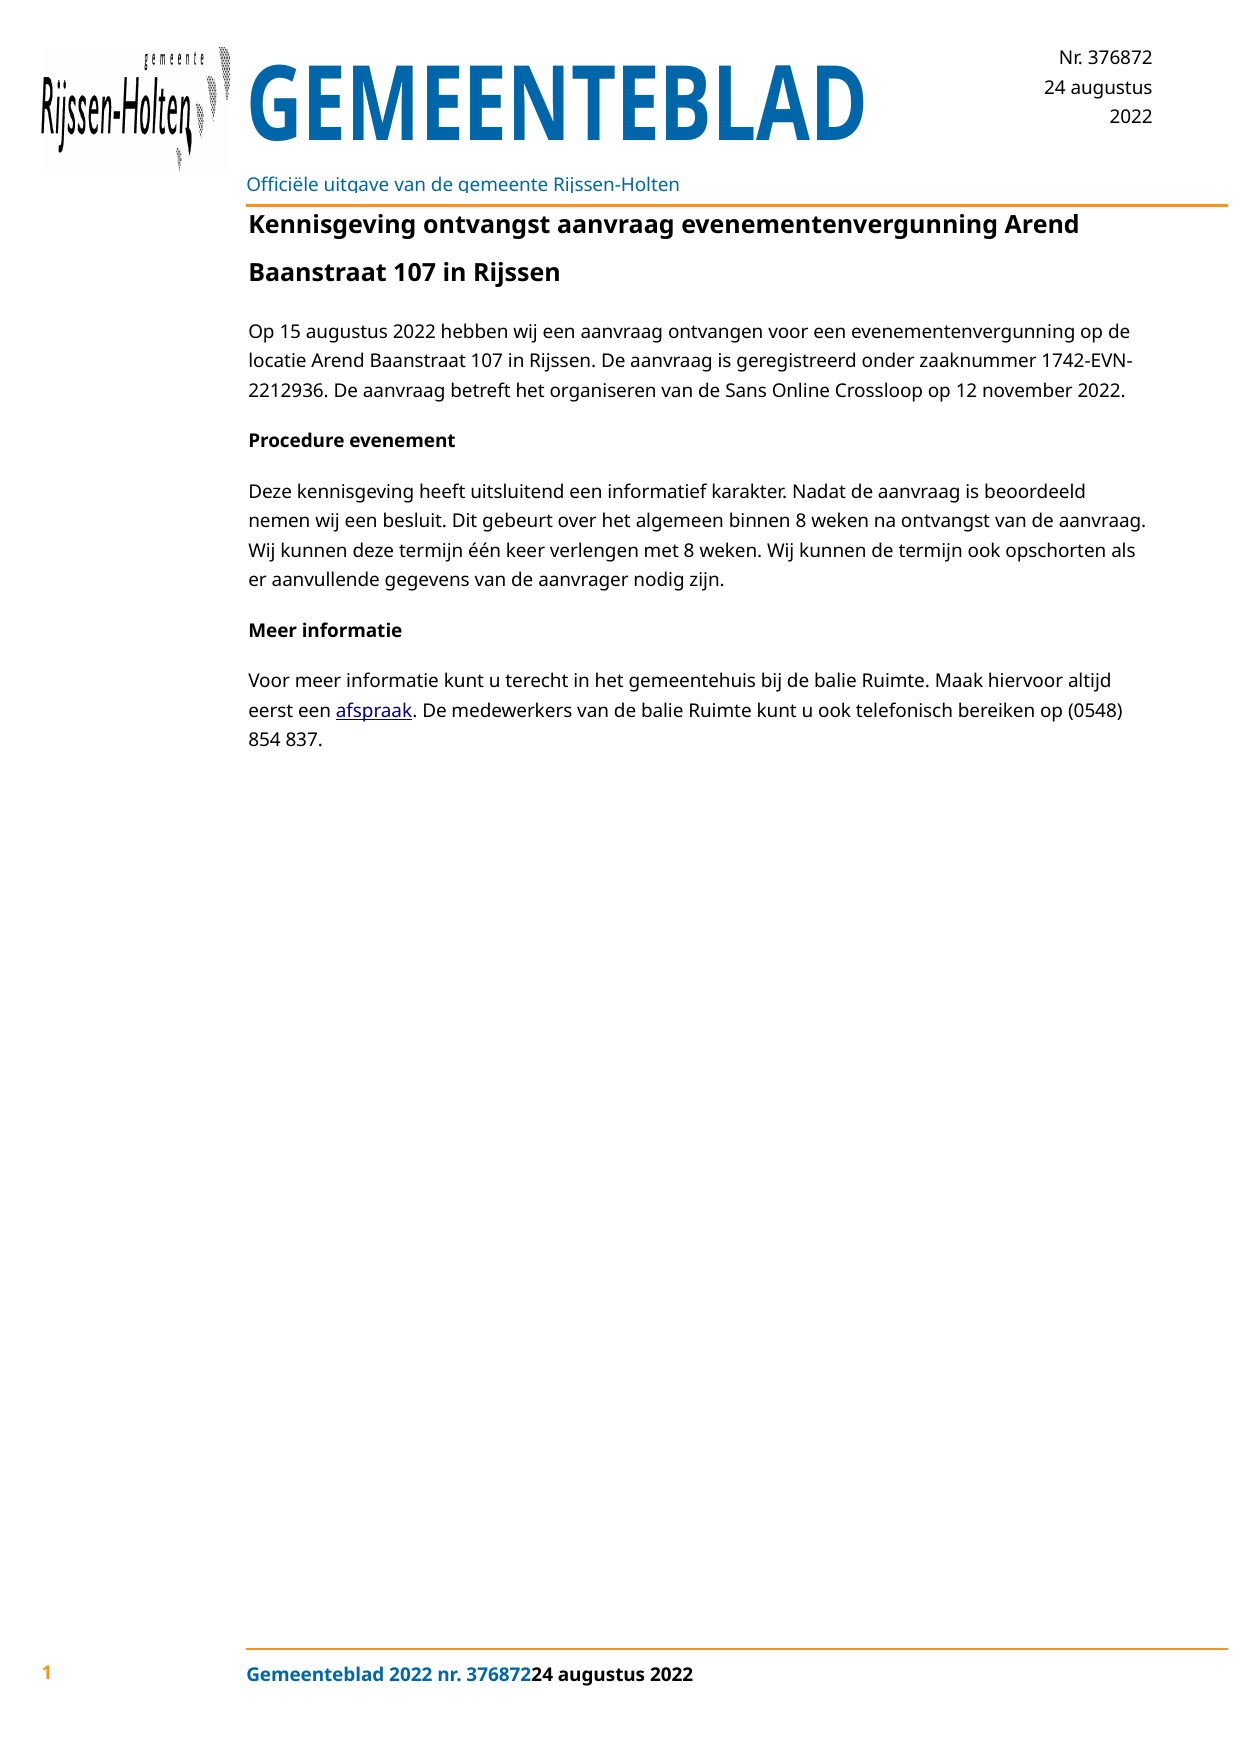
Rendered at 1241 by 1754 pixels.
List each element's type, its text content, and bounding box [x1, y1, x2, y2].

picture [41, 47, 231, 172]
text Op 15 augustus 2022 hebben wij een aanvraag ontvangen voor een evenementenvergunning op de locatie Arend Baanstraat 107 in Rijssen. De aanvraag is geregistreerd onder zaaknummer 1742-EVN-2212936. De aanvraag betreft het organiseren van de Sans Online Crossloop op 12 november 2022. [248, 318, 1152, 403]
text Meer informatie [248, 617, 1152, 643]
text Deze kennisgeving heeft uitsluitend een informatief karakter. Nadat de aanvraag is beoordeeld nemen wij een besluit. Dit gebeurt over het algemeen binnen 8 weken na ontvangst van de aanvraag. Wij kunnen deze termijn één keer verlengen met 8 weken. Wij kunnen de termijn ook opschorten als er aanvullende gegevens van de aanvrager nodig zijn. [248, 478, 1152, 592]
text Procedure evenement [248, 427, 1152, 453]
text Voor meer informatie kunt u terecht in het gemeentehuis bij de balie Ruimte. Maak hiervoor altijd eerst een afspraak. De medewerkers van de balie Ruimte kunt u ook telefonisch bereiken op (0548) 854 837. [248, 667, 1152, 752]
text Kennisgeving ontvangst aanvraag evenementenvergunning Arend Baanstraat 107 in Rijssen [248, 207, 1152, 288]
